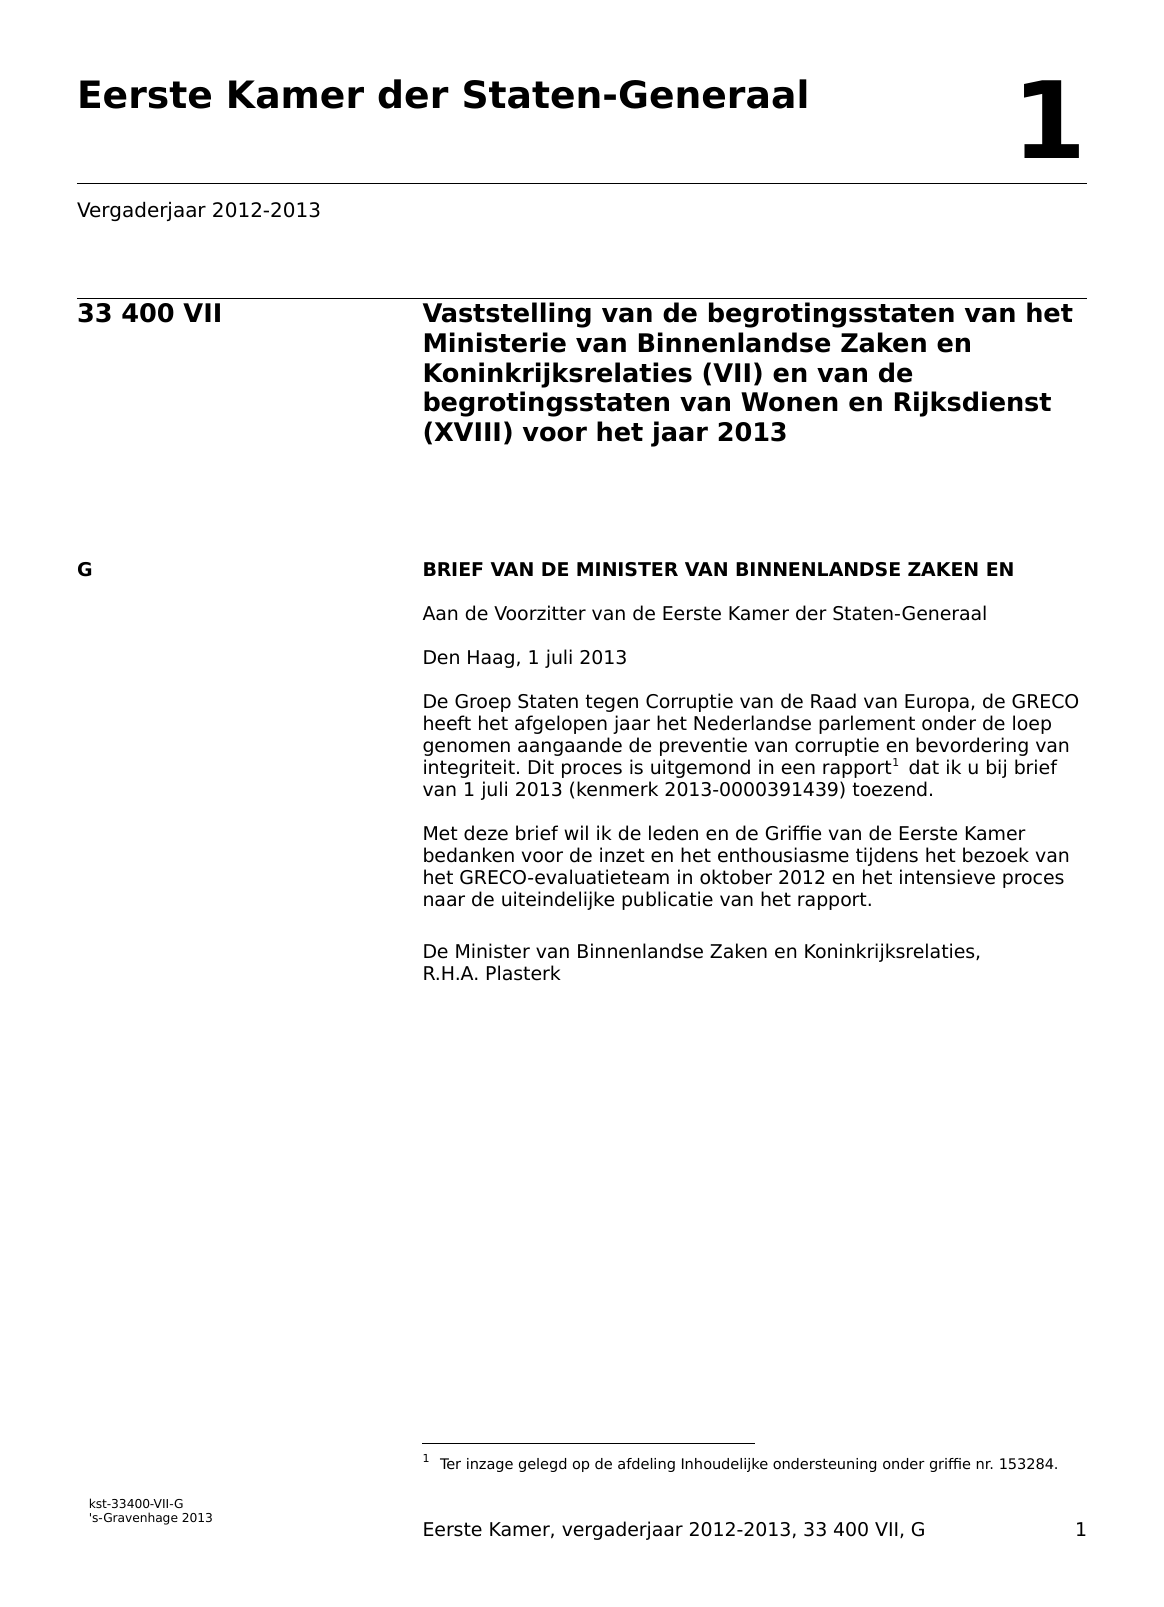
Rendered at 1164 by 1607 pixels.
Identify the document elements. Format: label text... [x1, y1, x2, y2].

text kst-33400-VII-G [88, 1497, 323, 1511]
subtitle G BRIEF VAN DE MINISTER VAN BINNENLANDSE ZAKEN EN [77, 558, 1087, 580]
table_header 1 [886, 59, 1087, 183]
table_cell Vergaderjaar 2012-2013 [77, 184, 1087, 298]
text De Minister van Binnenlandse Zaken en Koninkrijksrelaties, R.H.A. Plasterk [422, 941, 1087, 985]
text De Groep Staten tegen Corruptie van de Raad van Europa, de GRECO heeft het afgelopen jaar het Nederlandse parlement onder de loep genomen aangaande de preventie van corruptie en bevordering van integriteit. Dit proces is uitgemond in een rapport dat ik u bij brief van 1 juli 2013 (kenmerk 2013-0000391439) toezend. [422, 691, 1087, 801]
text Met deze brief wil ik de leden en de Griffie van de Eerste Kamer bedanken voor de inzet en het enthousiasme tijdens het bezoek van het GRECO-evaluatieteam in oktober 2012 en het intensieve proces naar de uiteindelijke publicatie van het rapport. [422, 823, 1087, 911]
text 's-Gravenhage 2013 [88, 1511, 323, 1525]
table_header Eerste Kamer der Staten-Generaal [77, 59, 886, 183]
text Den Haag, 1 juli 2013 [422, 647, 1087, 669]
subtitle 33 400 VII Vaststelling van de begrotingsstaten van het Ministerie van Binnenlandse Zaken en Koninkrijksrelaties (VII) en van de begrotingsstaten van Wonen en Rijksdienst (XVIII) voor het jaar 2013 [77, 299, 1087, 447]
text Aan de Voorzitter van de Eerste Kamer der Staten-Generaal [422, 603, 1087, 624]
text Ter inzage gelegd op de afdeling Inhoudelijke ondersteuning onder griffie nr. 153284. [422, 1452, 1087, 1474]
